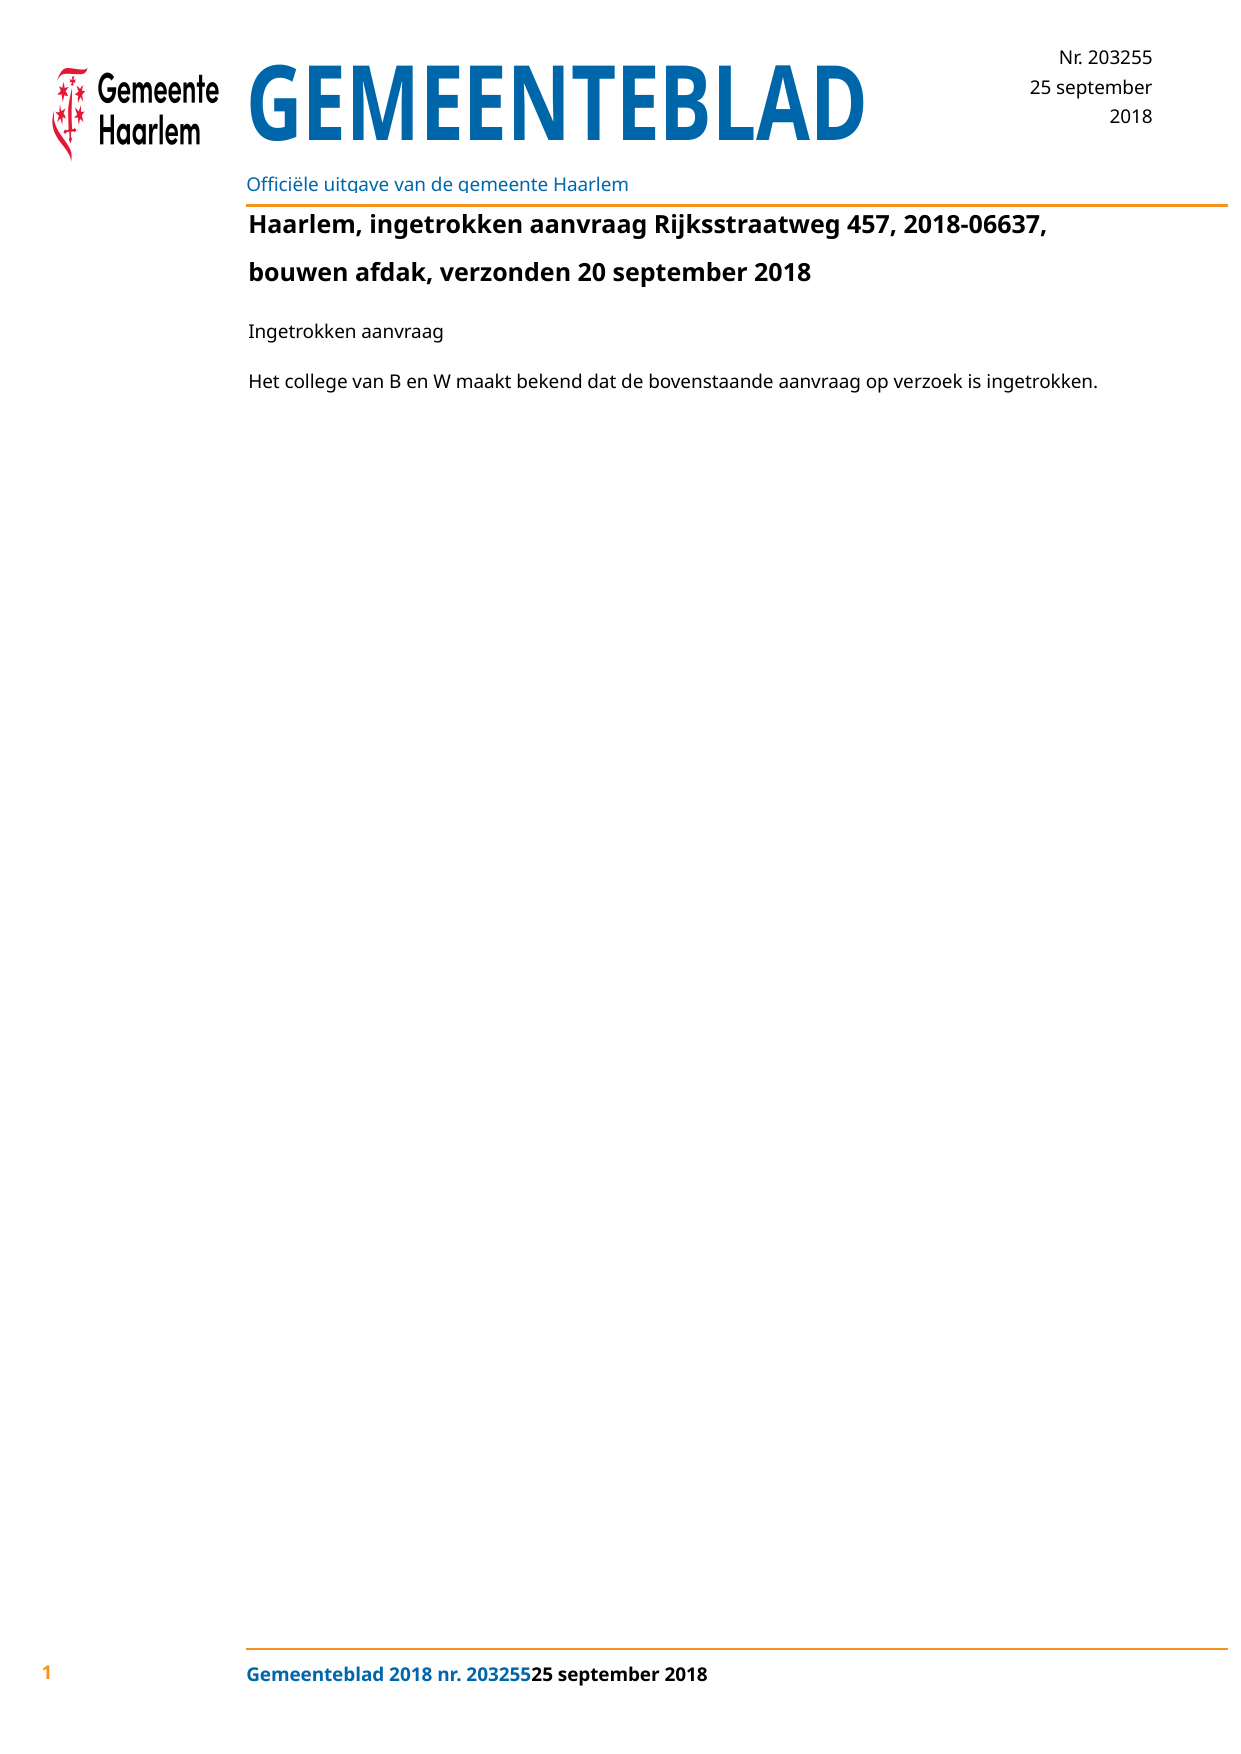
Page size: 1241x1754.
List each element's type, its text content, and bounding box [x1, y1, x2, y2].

text Haarlem, ingetrokken aanvraag Rijksstraatweg 457, 2018-06637, bouwen afdak, verzonden 20 september 2018 [248, 207, 1152, 288]
text Ingetrokken aanvraag [248, 318, 1152, 344]
text Het college van B en W maakt bekend dat de bovenstaande aanvraag op verzoek is ingetrokken. [248, 368, 1152, 394]
picture [41, 47, 231, 172]
